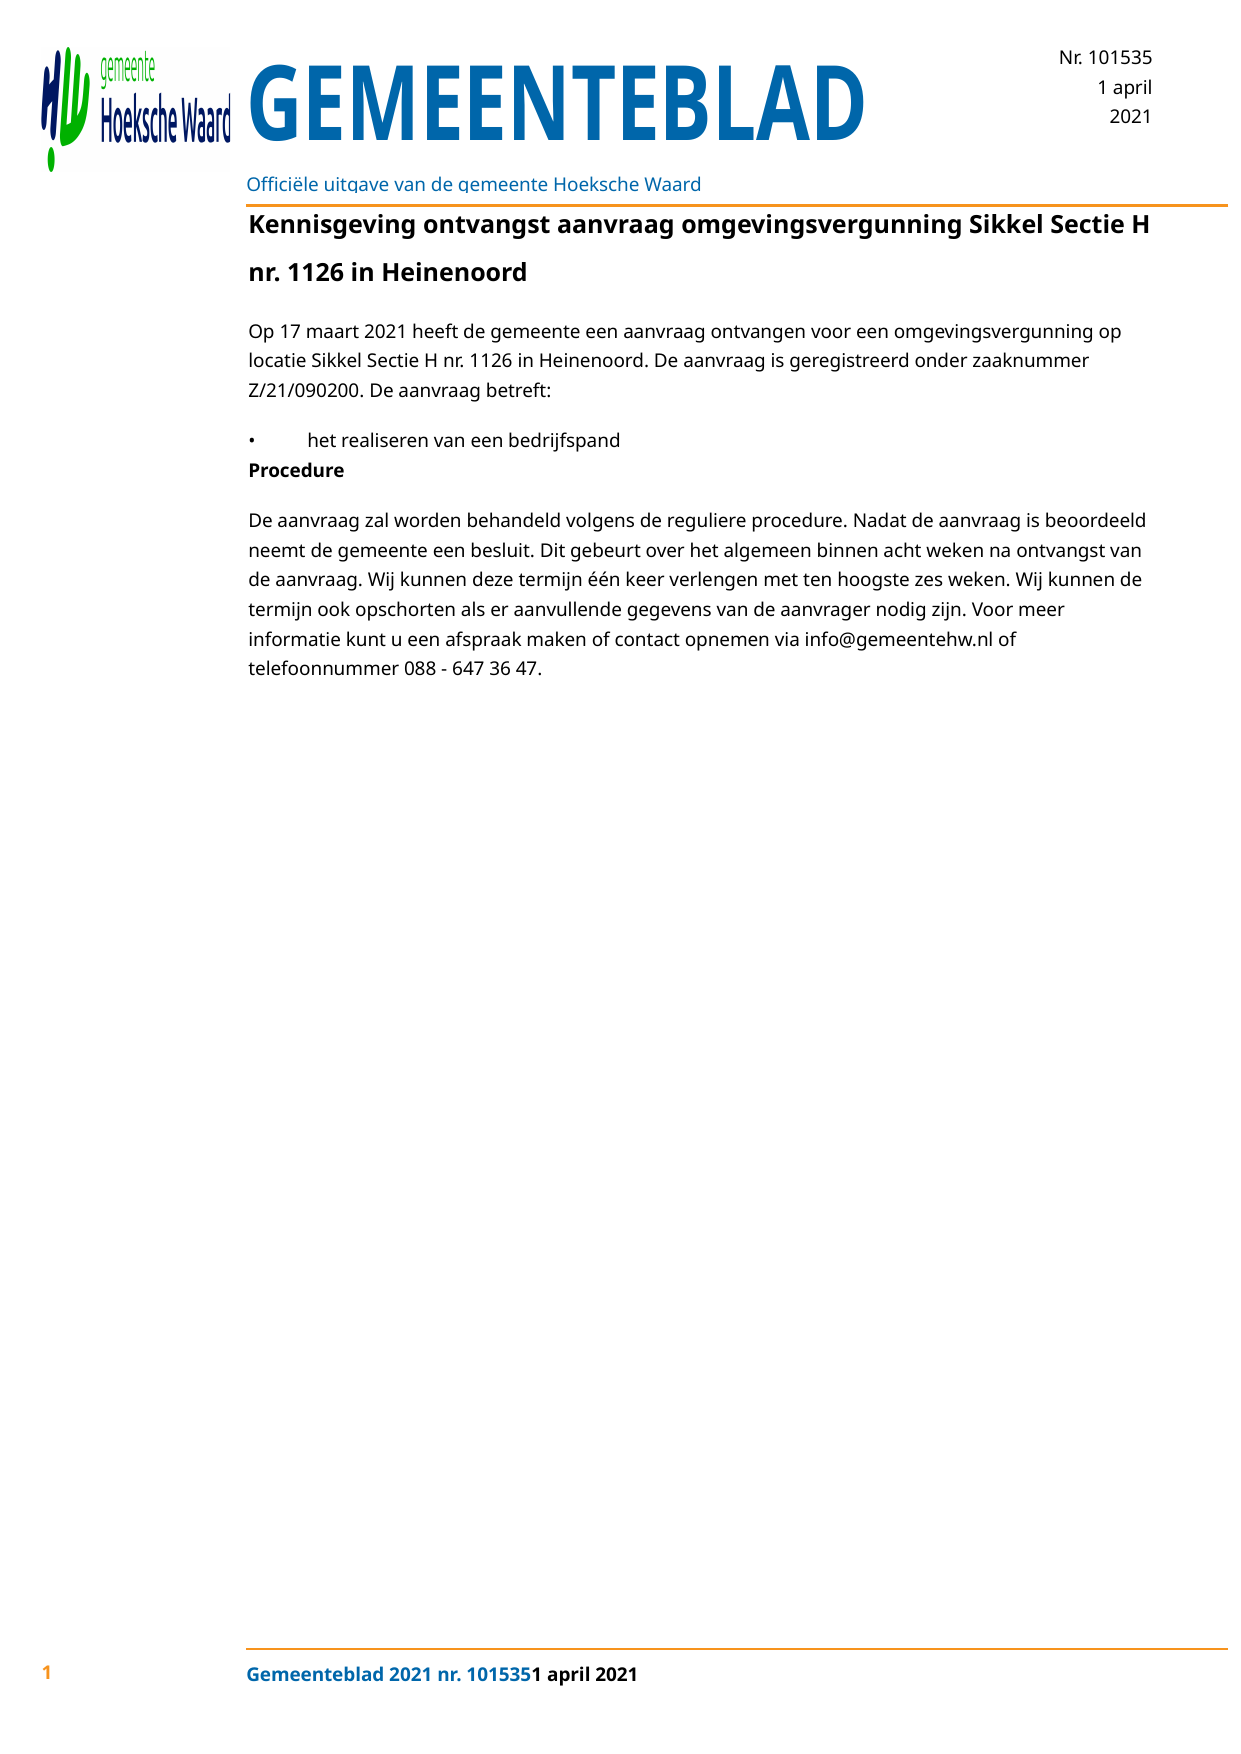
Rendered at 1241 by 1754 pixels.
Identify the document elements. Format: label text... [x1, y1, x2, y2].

text De aanvraag zal worden behandeld volgens de reguliere procedure. Nadat de aanvraag is beoordeeld neemt de gemeente een besluit. Dit gebeurt over het algemeen binnen acht weken na ontvangst van de aanvraag. Wij kunnen deze termijn één keer verlengen met ten hoogste zes weken. Wij kunnen de termijn ook opschorten als er aanvullende gegevens van de aanvrager nodig zijn. Voor meer informatie kunt u een afspraak maken of contact opnemen via info@gemeentehw.nl of telefoonnummer 088 - 647 36 47. [248, 507, 1152, 681]
text Op 17 maart 2021 heeft de gemeente een aanvraag ontvangen voor een omgevingsvergunning op locatie Sikkel Sectie H nr. 1126 in Heinenoord. De aanvraag is geregistreerd onder zaaknummer Z/21/090200. De aanvraag betreft: [248, 318, 1152, 403]
list het realiseren van een bedrijfspand [248, 427, 1152, 453]
text Procedure [248, 457, 1152, 483]
text Kennisgeving ontvangst aanvraag omgevingsvergunning Sikkel Sectie H nr. 1126 in Heinenoord [248, 207, 1152, 288]
picture [41, 47, 231, 172]
